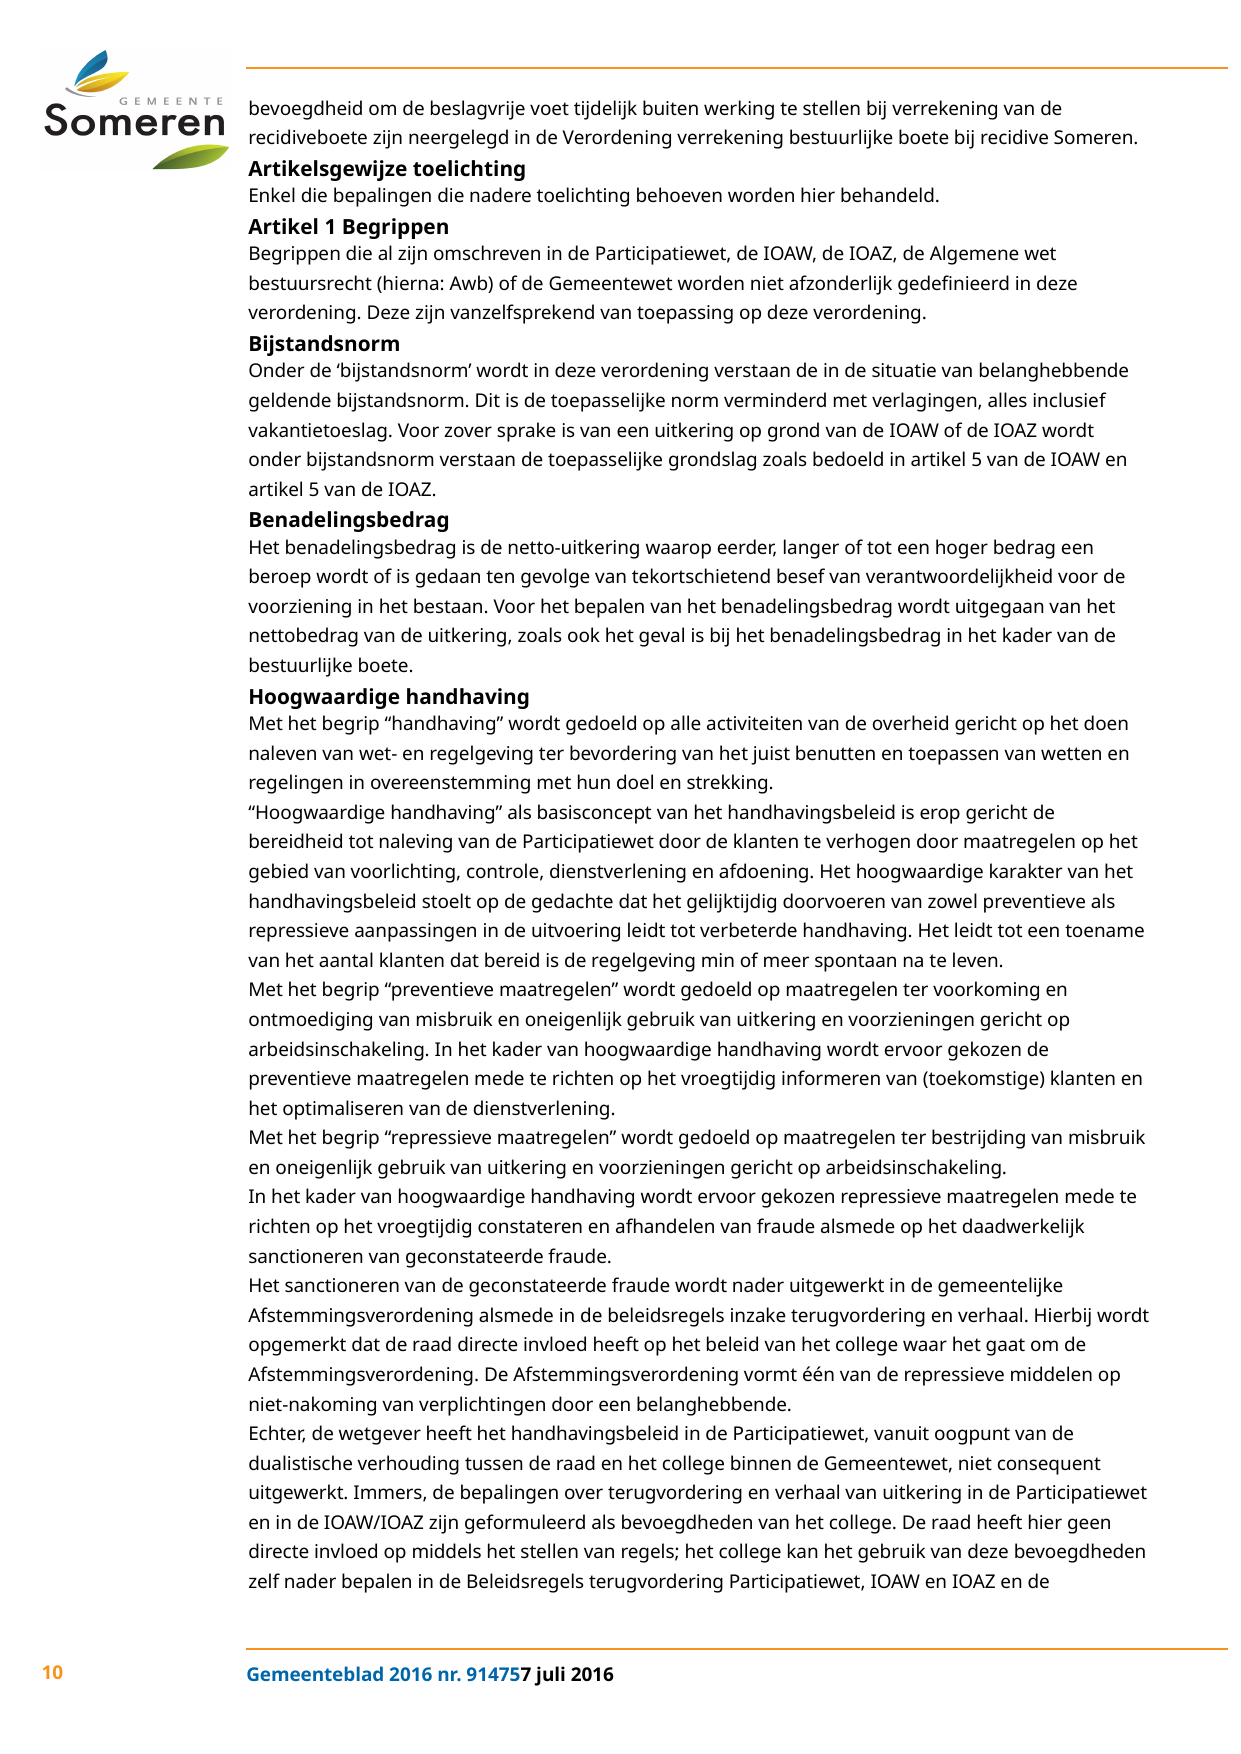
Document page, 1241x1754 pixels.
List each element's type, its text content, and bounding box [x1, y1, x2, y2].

text Met het begrip “handhaving” wordt gedoeld op alle activiteiten van de overheid gericht op het doen naleven van wet- en regelgeving ter bevordering van het juist benutten en toepassen van wetten en regelingen in overeenstemming met hun doel en strekking. [248, 710, 1152, 795]
text Het sanctioneren van de geconstateerde fraude wordt nader uitgewerkt in de gemeentelijke Afstemmingsverordening alsmede in de beleidsregels inzake terugvordering en verhaal. Hierbij wordt opgemerkt dat de raad directe invloed heeft op het beleid van het college waar het gaat om de Afstemmingsverordening. De Afstemmingsverordening vormt één van de repressieve middelen op niet-nakoming van verplichtingen door een belanghebbende. [248, 1272, 1152, 1416]
text Artikelsgewijze toelichting [248, 154, 1152, 182]
text Met het begrip “preventieve maatregelen” wordt gedoeld op maatregelen ter voorkoming en ontmoediging van misbruik en oneigenlijk gebruik van uitkering en voorzieningen gericht op arbeidsinschakeling. In het kader van hoogwaardige handhaving wordt ervoor gekozen de preventieve maatregelen mede te richten op het vroegtijdig informeren van (toekomstige) klanten en het optimaliseren van de dienstverlening. [248, 977, 1152, 1121]
text Onder de ‘bijstandsnorm’ wordt in deze verordening verstaan de in de situatie van belanghebbende geldende bijstandsnorm. Dit is de toepasselijke norm verminderd met verlagingen, alles inclusief vakantietoeslag. Voor zover sprake is van een uitkering op grond van de IOAW of de IOAZ wordt onder bijstandsnorm verstaan de toepasselijke grondslag zoals bedoeld in artikel 5 van de IOAW en artikel 5 van de IOAZ. [248, 358, 1152, 502]
text Bijstandsnorm [248, 329, 1152, 358]
text bevoegdheid om de beslagvrije voet tijdelijk buiten werking te stellen bij verrekening van de recidiveboete zijn neergelegd in de Verordening verrekening bestuurlijke boete bij recidive Someren. [248, 95, 1152, 150]
text Met het begrip “repressieve maatregelen” wordt gedoeld op maatregelen ter bestrijding van misbruik en oneigenlijk gebruik van uitkering en voorzieningen gericht op arbeidsinschakeling. [248, 1124, 1152, 1180]
text Artikel 1 Begrippen [248, 212, 1152, 240]
text Het benadelingsbedrag is de netto-uitkering waarop eerder, langer of tot een hoger bedrag een beroep wordt of is gedaan ten gevolge van tekortschietend besef van verantwoordelijkheid voor de voorziening in het bestaan. Voor het bepalen van het benadelingsbedrag wordt uitgegaan van het nettobedrag van de uitkering, zoals ook het geval is bij het benadelingsbedrag in het kader van de bestuurlijke boete. [248, 534, 1152, 678]
text Benadelingsbedrag [248, 506, 1152, 534]
picture [41, 47, 231, 172]
text “Hoogwaardige handhaving” als basisconcept van het handhavingsbeleid is erop gericht de bereidheid tot naleving van de Participatiewet door de klanten te verhogen door maatregelen op het gebied van voorlichting, controle, dienstverlening en afdoening. Het hoogwaardige karakter van het handhavingsbeleid stoelt op de gedachte dat het gelijktijdig doorvoeren van zowel preventieve als repressieve aanpassingen in de uitvoering leidt tot verbeterde handhaving. Het leidt tot een toename van het aantal klanten dat bereid is de regelgeving min of meer spontaan na te leven. [248, 799, 1152, 973]
text Echter, de wetgever heeft het handhavingsbeleid in de Participatiewet, vanuit oogpunt van de dualistische verhouding tussen de raad en het college binnen de Gemeentewet, niet consequent uitgewerkt. Immers, de bepalingen over terugvordering en verhaal van uitkering in de Participatiewet en in de IOAW/IOAZ zijn geformuleerd als bevoegdheden van het college. De raad heeft hier geen directe invloed op middels het stellen van regels; het college kan het gebruik van deze bevoegdheden zelf nader bepalen in de Beleidsregels terugvordering Participatiewet, IOAW en IOAZ en de [248, 1420, 1152, 1594]
text In het kader van hoogwaardige handhaving wordt ervoor gekozen repressieve maatregelen mede te richten op het vroegtijdig constateren en afhandelen van fraude alsmede op het daadwerkelijk sanctioneren van geconstateerde fraude. [248, 1184, 1152, 1268]
text Enkel die bepalingen die nadere toelichting behoeven worden hier behandeld. [248, 182, 1152, 208]
text Hoogwaardige handhaving [248, 682, 1152, 710]
text Begrippen die al zijn omschreven in de Participatiewet, de IOAW, de IOAZ, de Algemene wet bestuursrecht (hierna: Awb) of de Gemeentewet worden niet afzonderlijk gedefinieerd in deze verordening. Deze zijn vanzelfsprekend van toepassing op deze verordening. [248, 240, 1152, 325]
